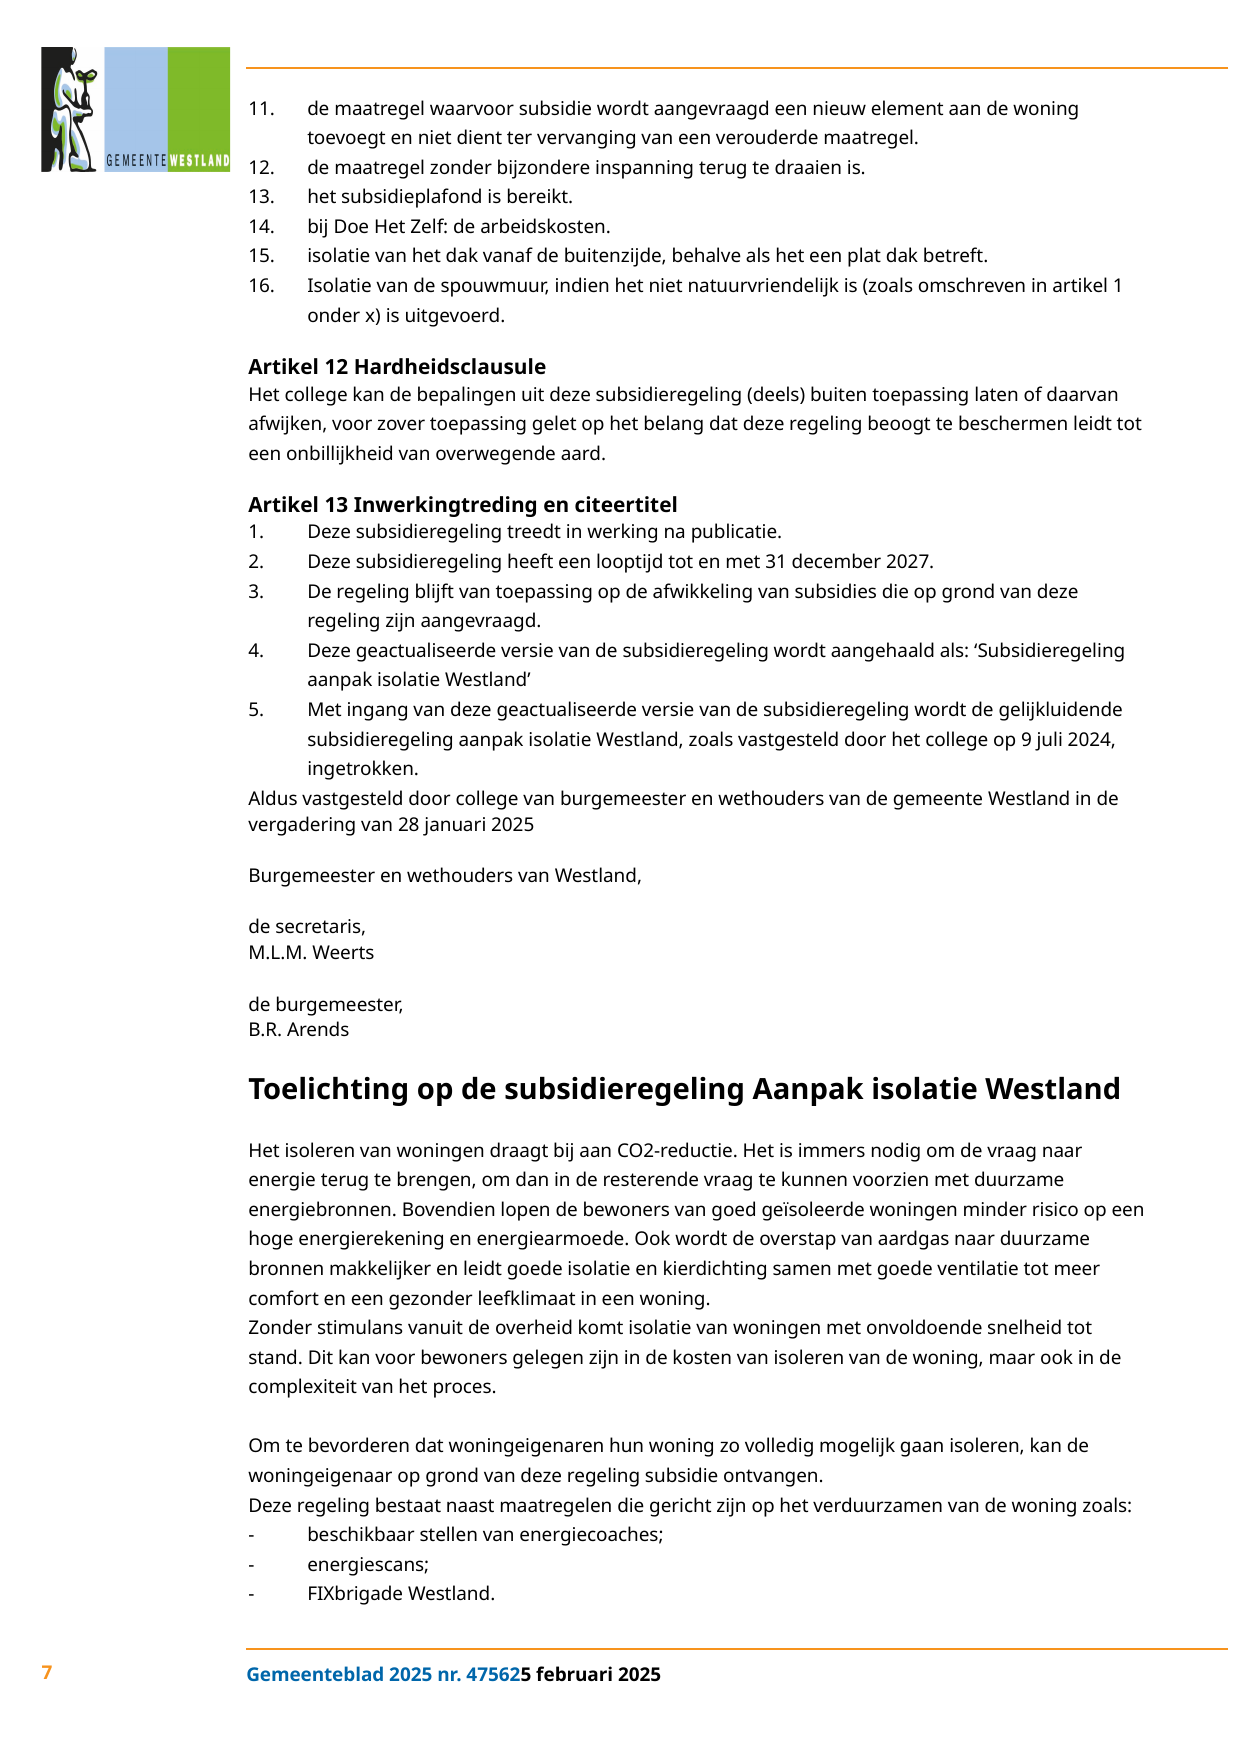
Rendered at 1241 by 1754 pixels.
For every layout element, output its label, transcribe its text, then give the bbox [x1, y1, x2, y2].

list Deze subsidieregeling heeft een looptijd tot en met 31 december 2027. [248, 548, 1152, 574]
list De regeling blijft van toepassing op de afwikkeling van subsidies die op grond van deze regeling zijn aangevraagd. [248, 578, 1152, 633]
list bij Doe Het Zelf: de arbeidskosten. [248, 213, 1152, 239]
text Het college kan de bepalingen uit deze subsidieregeling (deels) buiten toepassing laten of daarvan afwijken, voor zover toepassing gelet op het belang dat deze regeling beoogt te beschermen leidt tot een onbillijkheid van overwegende aard. [248, 381, 1152, 466]
text Aldus vastgesteld door college van burgemeester en wethouders van de gemeente Westland in de vergadering van 28 januari 2025 [248, 785, 1152, 836]
text M.L.M. Weerts [248, 939, 1152, 965]
text B.R. Arends [248, 1017, 1152, 1042]
text Burgemeester en wethouders van Westland, [248, 862, 1152, 888]
list Met ingang van deze geactualiseerde versie van de subsidieregeling wordt de gelijkluidende subsidieregeling aanpak isolatie Westland, zoals vastgesteld door het college op 9 juli 2024, ingetrokken. [248, 696, 1152, 781]
text Het isoleren van woningen draagt bij aan CO2-reductie. Het is immers nodig om de vraag naar energie terug te brengen, om dan in de resterende vraag te kunnen voorzien met duurzame energiebronnen. Bovendien lopen de bewoners van goed geïsoleerde woningen minder risico op een hoge energierekening en energiearmoede. Ook wordt de overstap van aardgas naar duurzame bronnen makkelijker en leidt goede isolatie en kierdichting samen met goede ventilatie tot meer comfort en een gezonder leefklimaat in een woning. [248, 1137, 1152, 1311]
list de maatregel zonder bijzondere inspanning terug te draaien is. [248, 154, 1152, 180]
text Artikel 12 Hardheidsclausule [248, 352, 1152, 381]
text de burgemeester, [248, 991, 1152, 1017]
list beschikbaar stellen van energiecoaches; [248, 1521, 1152, 1547]
list energiescans; [248, 1551, 1152, 1577]
text de secretaris, [248, 914, 1152, 939]
text Toelichting op de subsidieregeling Aanpak isolatie Westland [248, 1068, 1152, 1108]
list de maatregel waarvoor subsidie wordt aangevraagd een nieuw element aan de woning toevoegt en niet dient ter vervanging van een verouderde maatregel. [248, 95, 1152, 150]
list Deze subsidieregeling treedt in werking na publicatie. [248, 519, 1152, 544]
text Om te bevorderen dat woningeigenaren hun woning zo volledig mogelijk gaan isoleren, kan de woningeigenaar op grond van deze regeling subsidie ontvangen. [248, 1433, 1152, 1488]
text Zonder stimulans vanuit de overheid komt isolatie van woningen met onvoldoende snelheid tot stand. Dit kan voor bewoners gelegen zijn in de kosten van isoleren van de woning, maar ook in de complexiteit van het proces. [248, 1314, 1152, 1399]
list FIXbrigade Westland. [248, 1581, 1152, 1606]
picture [41, 47, 231, 172]
text Artikel 13 Inwerkingtreding en citeertitel [248, 490, 1152, 519]
text Deze regeling bestaat naast maatregelen die gericht zijn op het verduurzamen van de woning zoals: [248, 1492, 1152, 1518]
list Deze geactualiseerde versie van de subsidieregeling wordt aangehaald als: ‘Subsidieregeling aanpak isolatie Westland’ [248, 637, 1152, 692]
list Isolatie van de spouwmuur, indien het niet natuurvriendelijk is (zoals omschreven in artikel 1 onder x) is uitgevoerd. [248, 272, 1152, 328]
list isolatie van het dak vanaf de buitenzijde, behalve als het een plat dak betreft. [248, 243, 1152, 268]
list het subsidieplafond is bereikt. [248, 183, 1152, 209]
